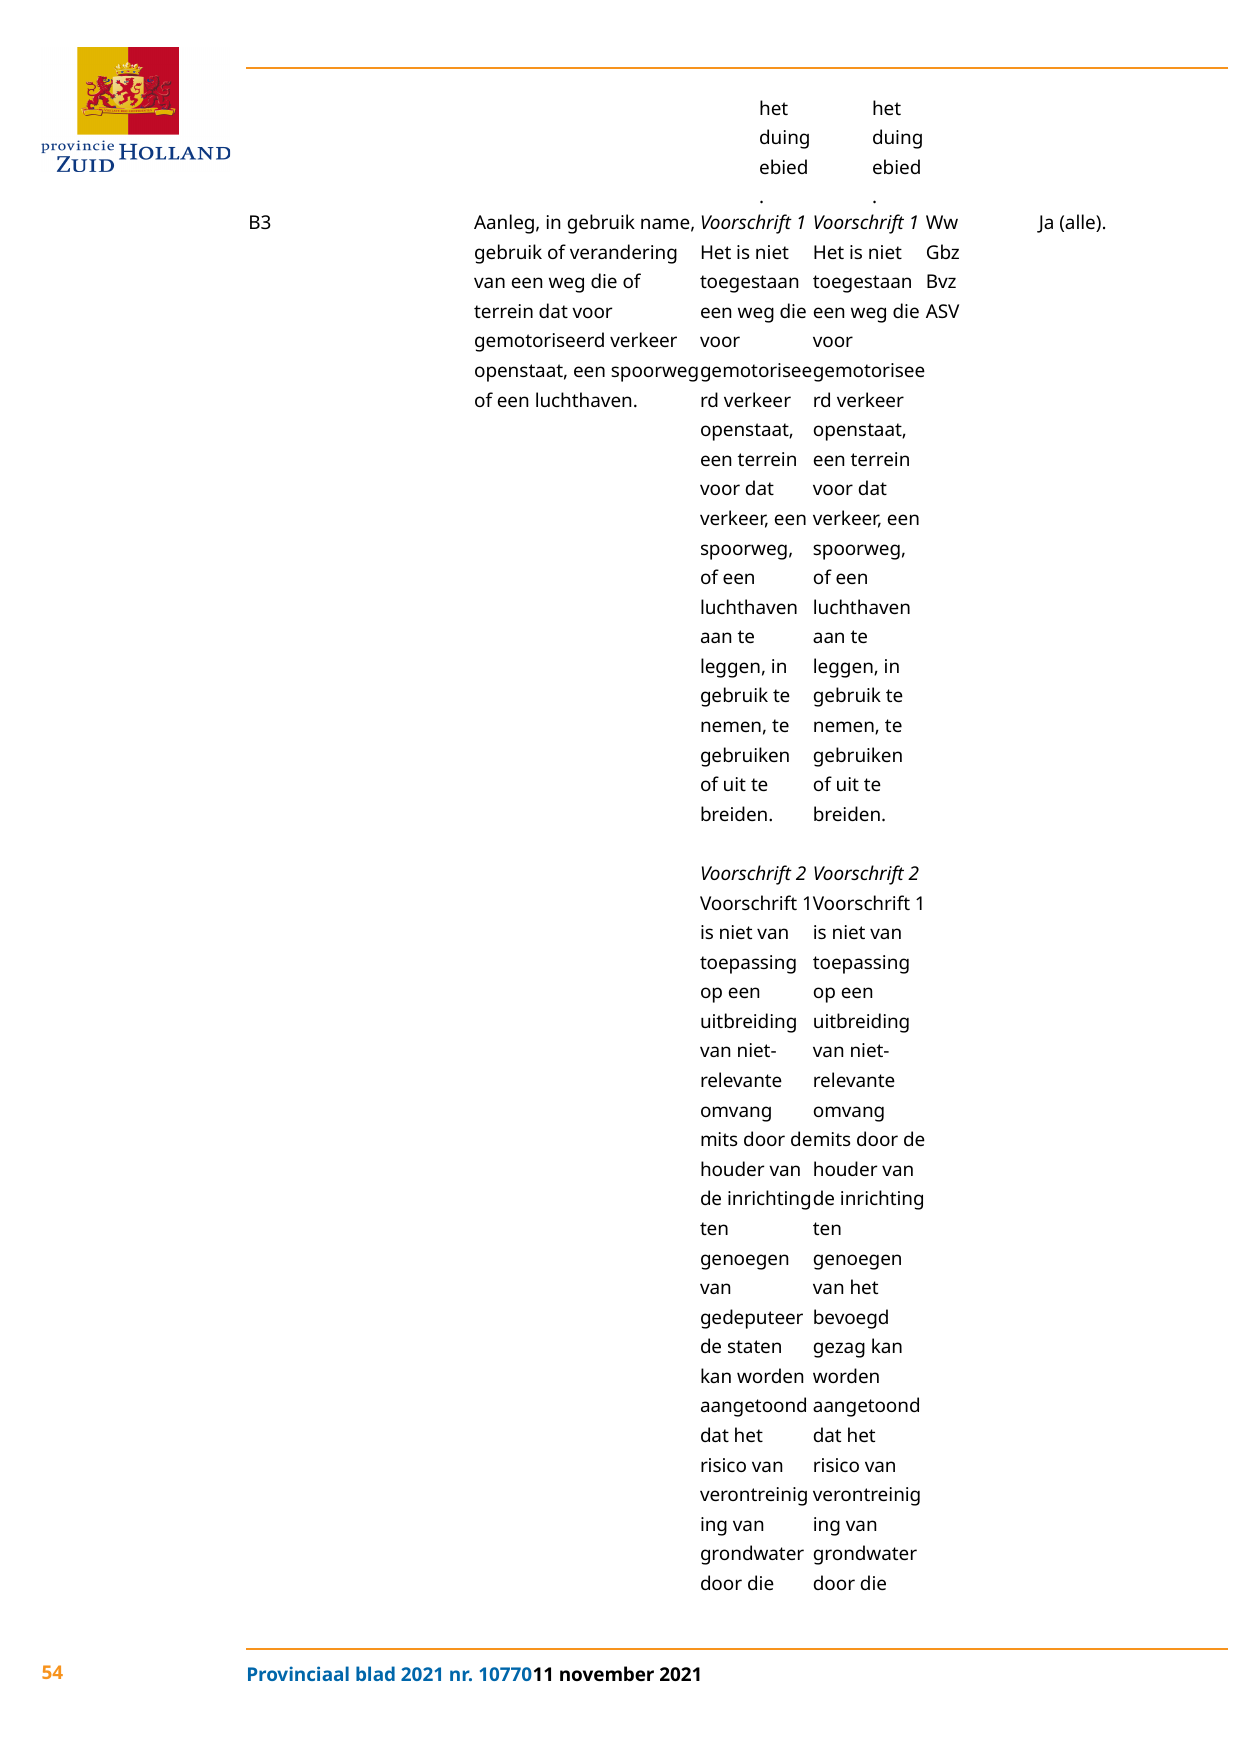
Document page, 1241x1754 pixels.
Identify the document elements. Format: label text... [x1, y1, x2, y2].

table_cell Voorschrift 1 Het is niet toegestaan een weg die voor gemotoriseerd verkeer openstaat, een terrein voor dat verkeer, een spoorweg, of een luchthaven aan te leggen, in gebruik te nemen, te gebruiken of uit te breiden. Voorschrift 2 Voorschrift 1 is niet van toepassing op een uitbreiding van niet-relevante omvang mits door de houder van de inrichting ten genoegen van gedeputeerde staten kan worden aangetoond dat het risico van verontreiniging van grondwater door die [700, 209, 813, 1596]
table_cell Voorschrift 1 Het is niet toegestaan een weg die voor gemotoriseerd verkeer openstaat, een terrein voor dat verkeer, een spoorweg, of een luchthaven aan te leggen, in gebruik te nemen, te gebruiken of uit te breiden. Voorschrift 2 Voorschrift 1 is niet van toepassing op een uitbreiding van niet-relevante omvang mits door de houder van de inrichting ten genoegen van het bevoegd gezag kan worden aangetoond dat het risico van verontreiniging van grondwater door die [813, 209, 926, 1596]
picture [41, 47, 231, 172]
table_cell Aanleg, in gebruik name, gebruik of verandering van een weg die of terrein dat voor gemotoriseerd verkeer openstaat, een spoorweg of een luchthaven. [474, 209, 700, 1596]
table_cell [926, 95, 1038, 209]
table_cell Ja (alle). [1039, 209, 1152, 1596]
table_cell het duingebied . [700, 95, 813, 209]
table_cell het duingebied. [813, 95, 926, 209]
table_cell [1039, 95, 1152, 209]
table_cell B3 [248, 209, 474, 1596]
table_cell [248, 95, 474, 209]
table_cell [474, 95, 700, 209]
table_cell Ww Gbz Bvz ASV [926, 209, 1038, 1596]
